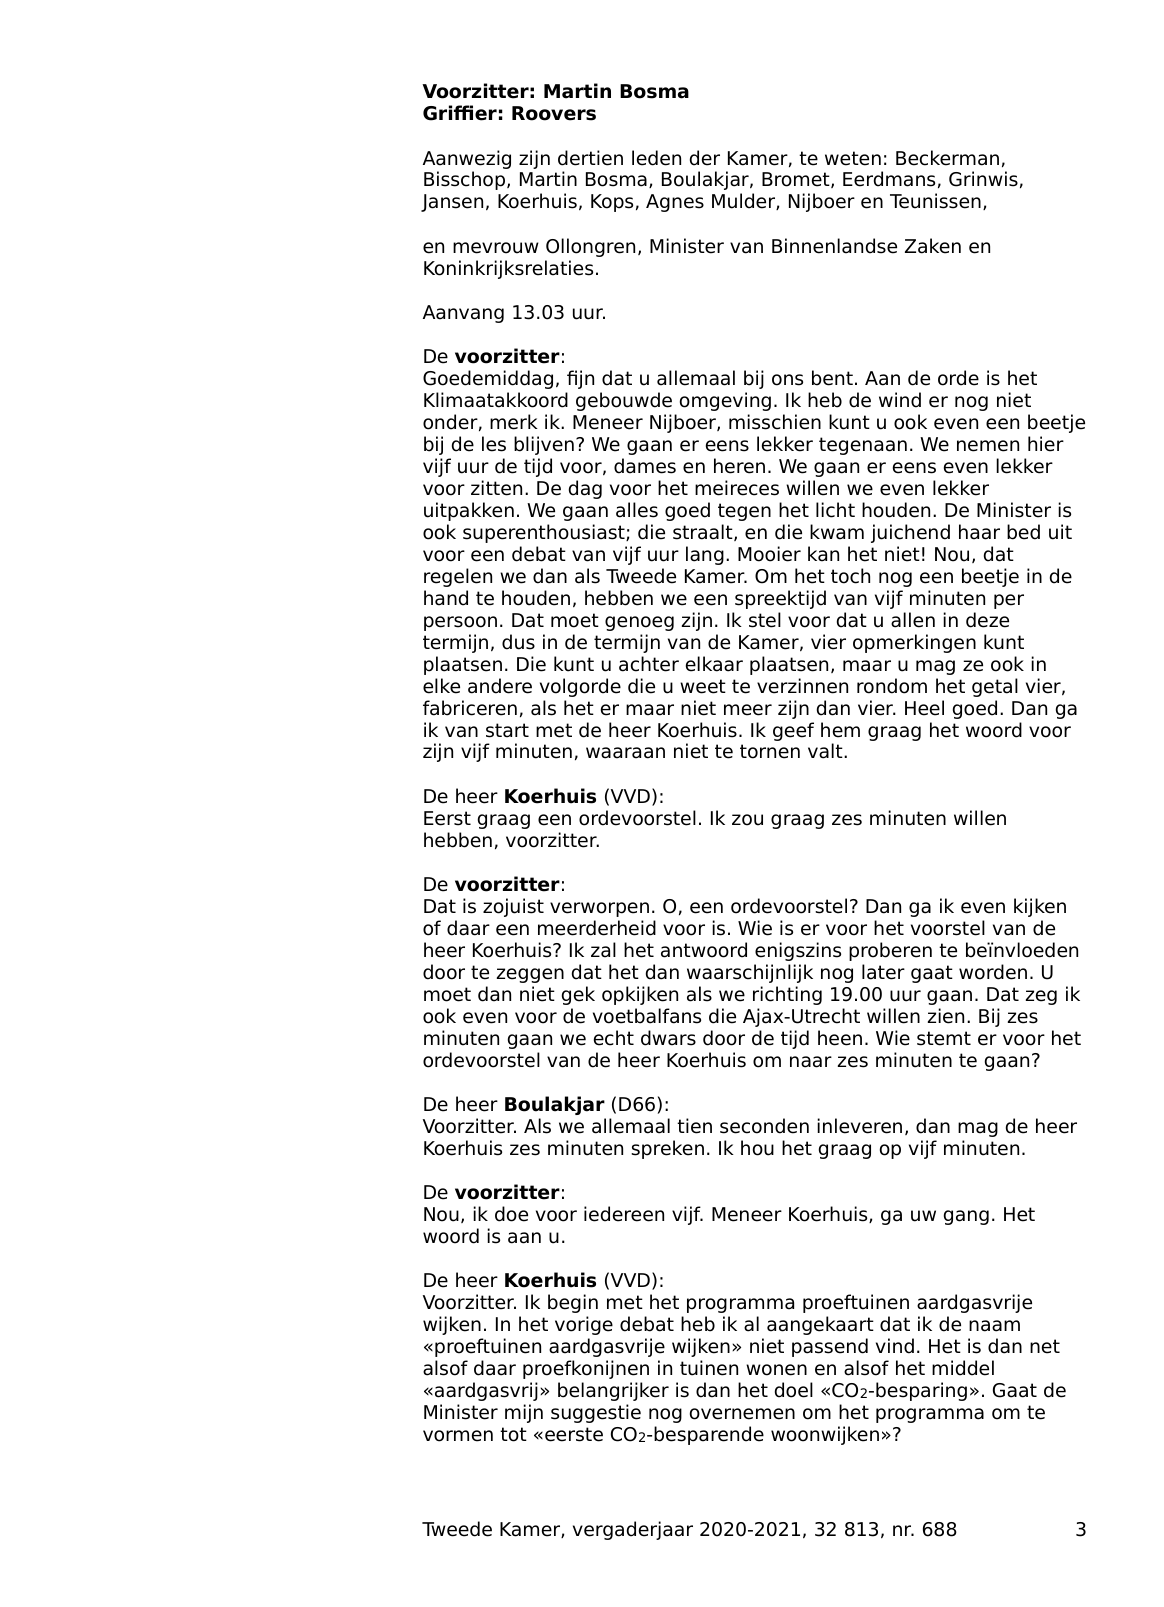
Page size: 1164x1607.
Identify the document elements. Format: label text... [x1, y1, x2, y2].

text Voorzitter. Ik begin met het programma proeftuinen aardgasvrije wijken. In het vorige debat heb ik al aangekaart dat ik de naam «proeftuinen aardgasvrije wijken» niet passend vind. Het is dan net alsof daar proefkonijnen in tuinen wonen en alsof het middel «aardgasvrij» belangrijker is dan het doel «CO2-besparing». Gaat de Minister mijn suggestie nog overnemen om het programma om te vormen tot «eerste CO2-besparende woonwijken»? [422, 1292, 1087, 1446]
text De heer Boulakjar (D66): [422, 1094, 1087, 1116]
text Voorzitter: Martin Bosma [422, 81, 1087, 103]
text De heer Koerhuis (VVD): [422, 1270, 1087, 1292]
text De voorzitter: [422, 874, 1087, 896]
text De voorzitter: [422, 1182, 1087, 1204]
text Goedemiddag, fijn dat u allemaal bij ons bent. Aan de orde is het Klimaatakkoord gebouwde omgeving. Ik heb de wind er nog niet onder, merk ik. Meneer Nijboer, misschien kunt u ook even een beetje bij de les blijven? We gaan er eens lekker tegenaan. We nemen hier vijf uur de tijd voor, dames en heren. We gaan er eens even lekker voor zitten. De dag voor het meireces willen we even lekker uitpakken. We gaan alles goed tegen het licht houden. De Minister is ook superenthousiast; die straalt, en die kwam juichend haar bed uit voor een debat van vijf uur lang. Mooier kan het niet! Nou, dat regelen we dan als Tweede Kamer. Om het toch nog een beetje in de hand te houden, hebben we een spreektijd van vijf minuten per persoon. Dat moet genoeg zijn. Ik stel voor dat u allen in deze termijn, dus in de termijn van de Kamer, vier opmerkingen kunt plaatsen. Die kunt u achter elkaar plaatsen, maar u mag ze ook in elke andere volgorde die u weet te verzinnen rondom het getal vier, fabriceren, als het er maar niet meer zijn dan vier. Heel goed. Dan ga ik van start met de heer Koerhuis. Ik geef hem graag het woord voor zijn vijf minuten, waaraan niet te tornen valt. [422, 368, 1087, 763]
text Dat is zojuist verworpen. O, een ordevoorstel? Dan ga ik even kijken of daar een meerderheid voor is. Wie is er voor het voorstel van de heer Koerhuis? Ik zal het antwoord enigszins proberen te beïnvloeden door te zeggen dat het dan waarschijnlijk nog later gaat worden. U moet dan niet gek opkijken als we richting 19.00 uur gaan. Dat zeg ik ook even voor de voetbalfans die Ajax-Utrecht willen zien. Bij zes minuten gaan we echt dwars door de tijd heen. Wie stemt er voor het ordevoorstel van de heer Koerhuis om naar zes minuten te gaan? [422, 896, 1087, 1072]
text Aanvang 13.03 uur. [422, 302, 1087, 324]
text Voorzitter. Als we allemaal tien seconden inleveren, dan mag de heer Koerhuis zes minuten spreken. Ik hou het graag op vijf minuten. [422, 1116, 1087, 1160]
text en mevrouw Ollongren, Minister van Binnenlandse Zaken en Koninkrijksrelaties. [422, 236, 1087, 279]
text Aanwezig zijn dertien leden der Kamer, te weten: Beckerman, Bisschop, Martin Bosma, Boulakjar, Bromet, Eerdmans, Grinwis, Jansen, Koerhuis, Kops, Agnes Mulder, Nijboer en Teunissen, [422, 147, 1087, 213]
text Griffier: Roovers [422, 103, 1087, 125]
text Eerst graag een ordevoorstel. Ik zou graag zes minuten willen hebben, voorzitter. [422, 808, 1087, 852]
text Nou, ik doe voor iedereen vijf. Meneer Koerhuis, ga uw gang. Het woord is aan u. [422, 1204, 1087, 1248]
text De heer Koerhuis (VVD): [422, 786, 1087, 808]
text De voorzitter: [422, 346, 1087, 368]
